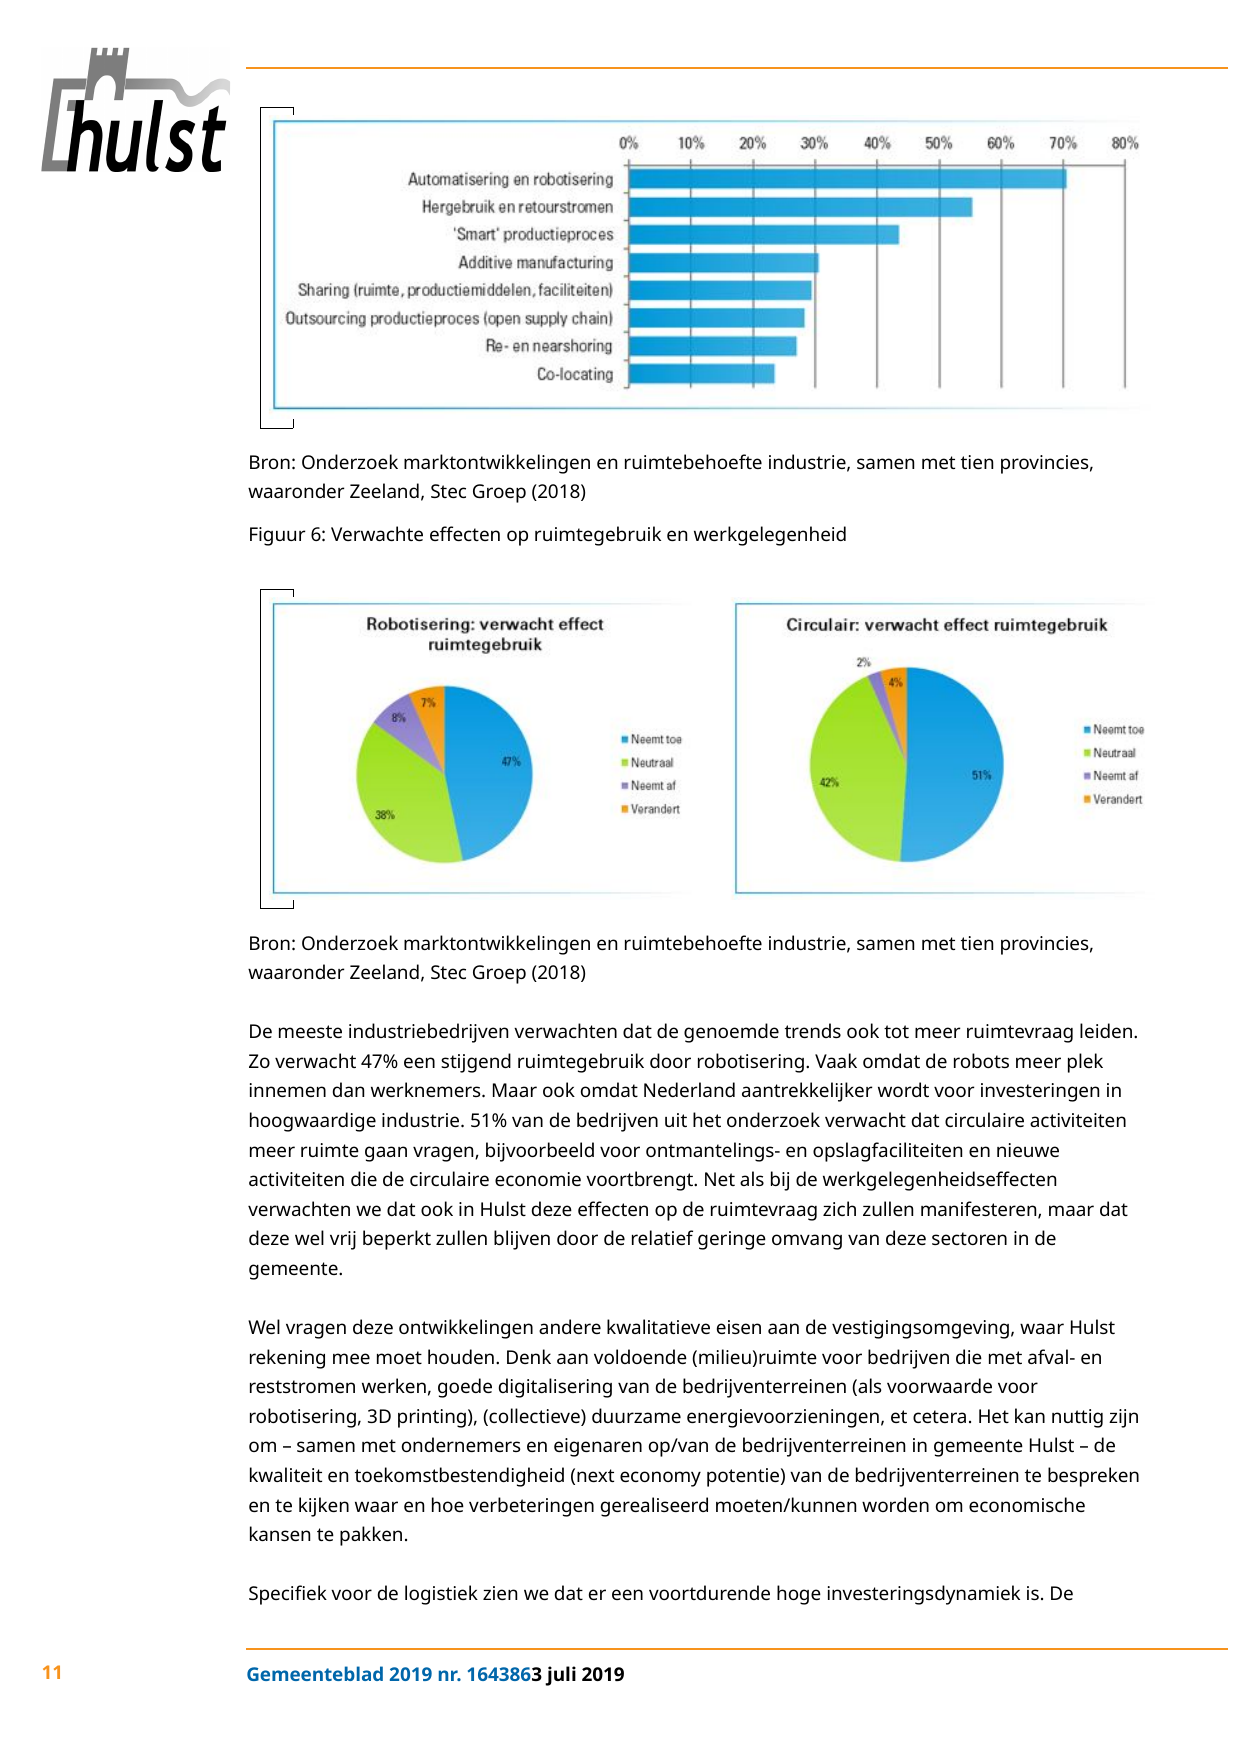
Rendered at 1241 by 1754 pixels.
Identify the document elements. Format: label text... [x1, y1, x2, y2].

text Wel vragen deze ontwikkelingen andere kwalitatieve eisen aan de vestigingsomgeving, waar Hulst rekening mee moet houden. Denk aan voldoende (milieu)ruimte voor bedrijven die met afval- en reststromen werken, goede digitalisering van de bedrijventerreinen (als voorwaarde voor robotisering, 3D printing), (collectieve) duurzame energievoorzieningen, et cetera. Het kan nuttig zijn om – samen met ondernemers en eigenaren op/van de bedrijventerreinen in gemeente Hulst – de kwaliteit en toekomstbestendigheid (next economy potentie) van de bedrijventerreinen te bespreken en te kijken waar en hoe verbeteringen gerealiseerd moeten/kunnen worden om economische kansen te pakken. [248, 1314, 1152, 1547]
text Figuur 6: Verwachte effecten op ruimtegebruik en werkgelegenheid [248, 522, 1152, 547]
text Bron: Onderzoek marktontwikkelingen en ruimtebehoefte industrie, samen met tien provincies, waaronder Zeeland, Stec Groep (2018) [248, 930, 1152, 985]
text Specifiek voor de logistiek zien we dat er een voortdurende hoge investeringsdynamiek is. De [248, 1581, 1152, 1606]
text Bron: Onderzoek marktontwikkelingen en ruimtebehoefte industrie, samen met tien provincies, waaronder Zeeland, Stec Groep (2018) [248, 449, 1152, 504]
text De meeste industriebedrijven verwachten dat de genoemde trends ook tot meer ruimtevraag leiden. Zo verwacht 47% een stijgend ruimtegebruik door robotisering. Vaak omdat de robots meer plek innemen dan werknemers. Maar ook omdat Nederland aantrekkelijker wordt voor investeringen in hoogwaardige industrie. 51% van de bedrijven uit het onderzoek verwacht dat circulaire activiteiten meer ruimte gaan vragen, bijvoorbeeld voor ontmantelings- en opslagfaciliteiten en nieuwe activiteiten die de circulaire economie voortbrengt. Net als bij de werkgelegenheidseffecten verwachten we dat ook in Hulst deze effecten op de ruimtevraag zich zullen manifesteren, maar dat deze wel vrij beperkt zullen blijven door de relatief geringe omvang van deze sectoren in de gemeente. [248, 1018, 1152, 1281]
picture [41, 47, 231, 172]
picture [268, 115, 1155, 419]
picture [268, 597, 1155, 900]
